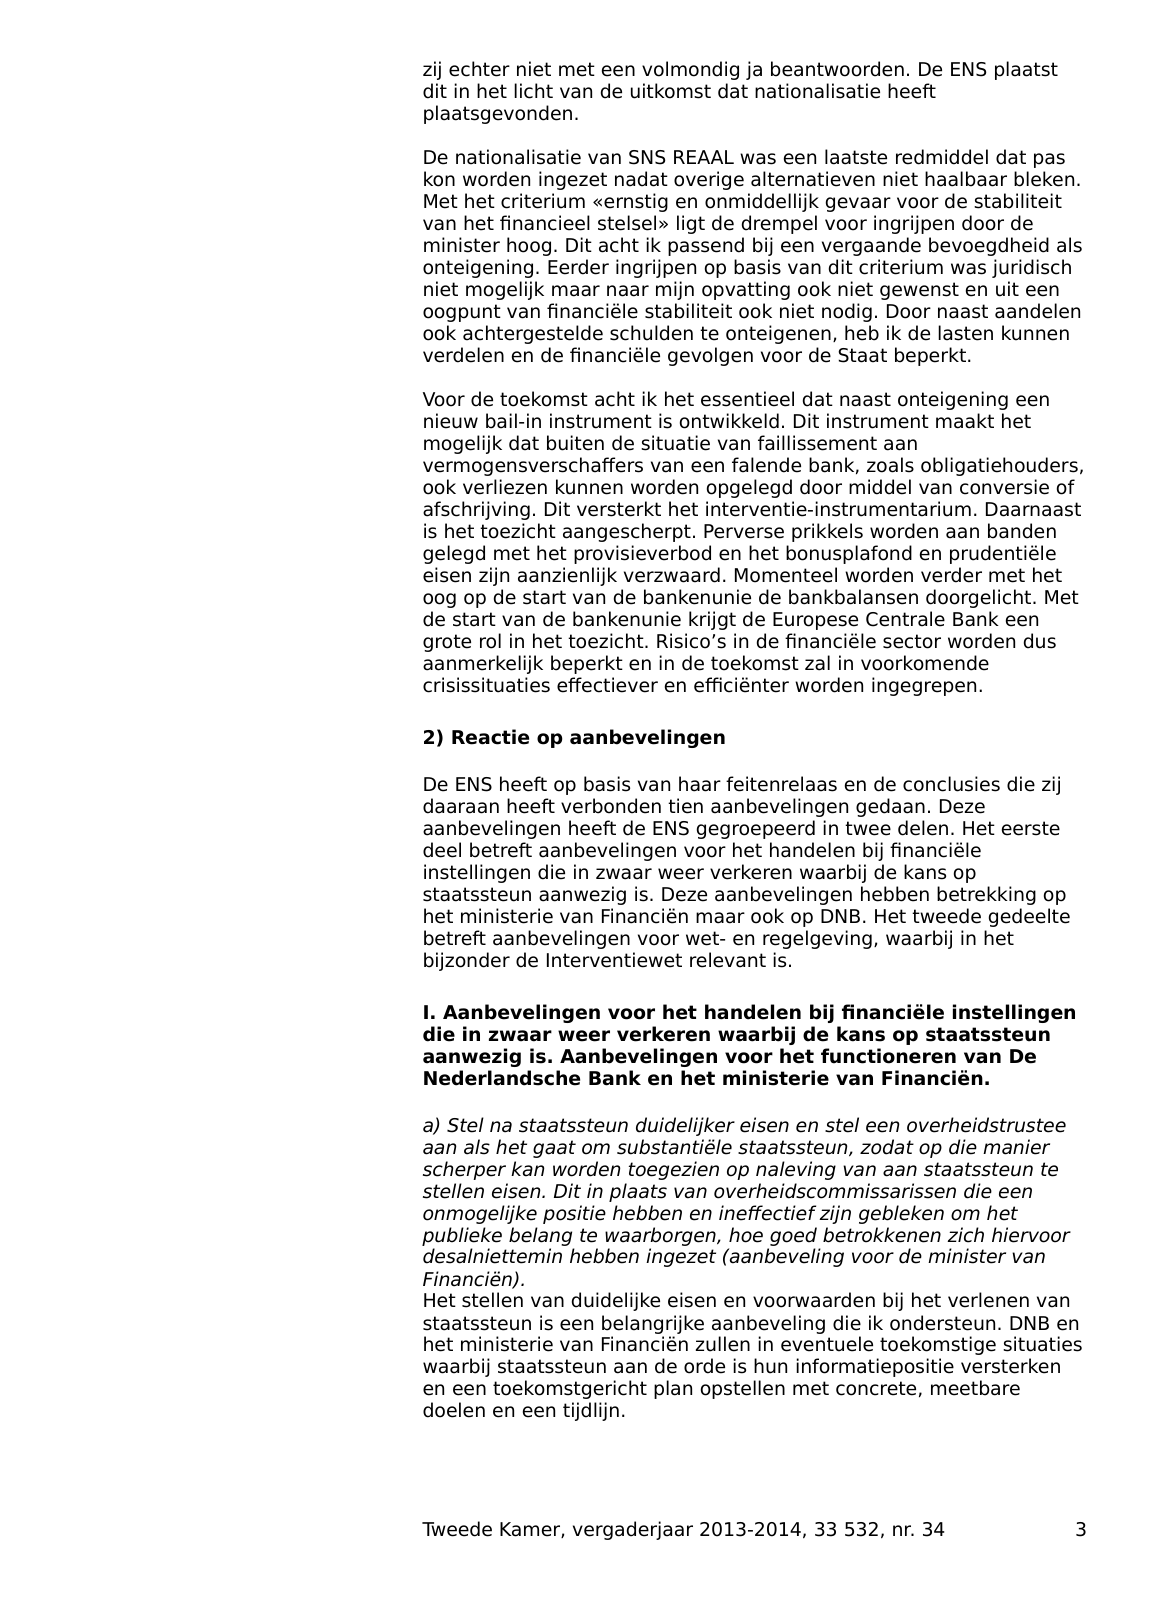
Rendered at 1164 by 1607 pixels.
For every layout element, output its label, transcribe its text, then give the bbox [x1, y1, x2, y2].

text De nationalisatie van SNS REAAL was een laatste redmiddel dat pas kon worden ingezet nadat overige alternatieven niet haalbaar bleken. Met het criterium «ernstig en onmiddellijk gevaar voor de stabiliteit van het financieel stelsel» ligt de drempel voor ingrijpen door de minister hoog. Dit acht ik passend bij een vergaande bevoegdheid als onteigening. Eerder ingrijpen op basis van dit criterium was juridisch niet mogelijk maar naar mijn opvatting ook niet gewenst en uit een oogpunt van financiële stabiliteit ook niet nodig. Door naast aandelen ook achtergestelde schulden te onteigenen, heb ik de lasten kunnen verdelen en de financiële gevolgen voor de Staat beperkt. [422, 147, 1087, 367]
text De ENS heeft op basis van haar feitenrelaas en de conclusies die zij daaraan heeft verbonden tien aanbevelingen gedaan. Deze aanbevelingen heeft de ENS gegroepeerd in twee delen. Het eerste deel betreft aanbevelingen voor het handelen bij financiële instellingen die in zwaar weer verkeren waarbij de kans op staatssteun aanwezig is. Deze aanbevelingen hebben betrekking op het ministerie van Financiën maar ook op DNB. Het tweede gedeelte betreft aanbevelingen voor wet- en regelgeving, waarbij in het bijzonder de Interventiewet relevant is. [422, 774, 1087, 972]
subtitle a) Stel na staatssteun duidelijker eisen en stel een overheidstrustee aan als het gaat om substantiële staatssteun, zodat op die manier scherper kan worden toegezien op naleving van aan staatssteun te stellen eisen. Dit in plaats van overheidscommissarissen die een onmogelijke positie hebben en ineffectief zijn gebleken om het publieke belang te waarborgen, hoe goed betrokkenen zich hiervoor desalniettemin hebben ingezet (aanbeveling voor de minister van Financiën). [422, 1114, 1087, 1290]
subtitle 2) Reactie op aanbevelingen [422, 727, 1087, 749]
text zij echter niet met een volmondig ja beantwoorden. De ENS plaatst dit in het licht van de uitkomst dat nationalisatie heeft plaatsgevonden. [422, 59, 1087, 125]
text Het stellen van duidelijke eisen en voorwaarden bij het verlenen van staatssteun is een belangrijke aanbeveling die ik ondersteun. DNB en het ministerie van Financiën zullen in eventuele toekomstige situaties waarbij staatssteun aan de orde is hun informatiepositie versterken en een toekomstgericht plan opstellen met concrete, meetbare doelen en een tijdlijn. [422, 1290, 1087, 1422]
text Voor de toekomst acht ik het essentieel dat naast onteigening een nieuw bail-in instrument is ontwikkeld. Dit instrument maakt het mogelijk dat buiten de situatie van faillissement aan vermogensverschaffers van een falende bank, zoals obligatiehouders, ook verliezen kunnen worden opgelegd door middel van conversie of afschrijving. Dit versterkt het interventie-instrumentarium. Daarnaast is het toezicht aangescherpt. Perverse prikkels worden aan banden gelegd met het provisieverbod en het bonusplafond en prudentiële eisen zijn aanzienlijk verzwaard. Momenteel worden verder met het oog op de start van de bankenunie de bankbalansen doorgelicht. Met de start van de bankenunie krijgt de Europese Centrale Bank een grote rol in het toezicht. Risico’s in de financiële sector worden dus aanmerkelijk beperkt en in de toekomst zal in voorkomende crisissituaties effectiever en efficiënter worden ingegrepen. [422, 389, 1087, 697]
subtitle I. Aanbevelingen voor het handelen bij financiële instellingen die in zwaar weer verkeren waarbij de kans op staatssteun aanwezig is. Aanbevelingen voor het functioneren van De Nederlandsche Bank en het ministerie van Financiën. [422, 1002, 1087, 1089]
